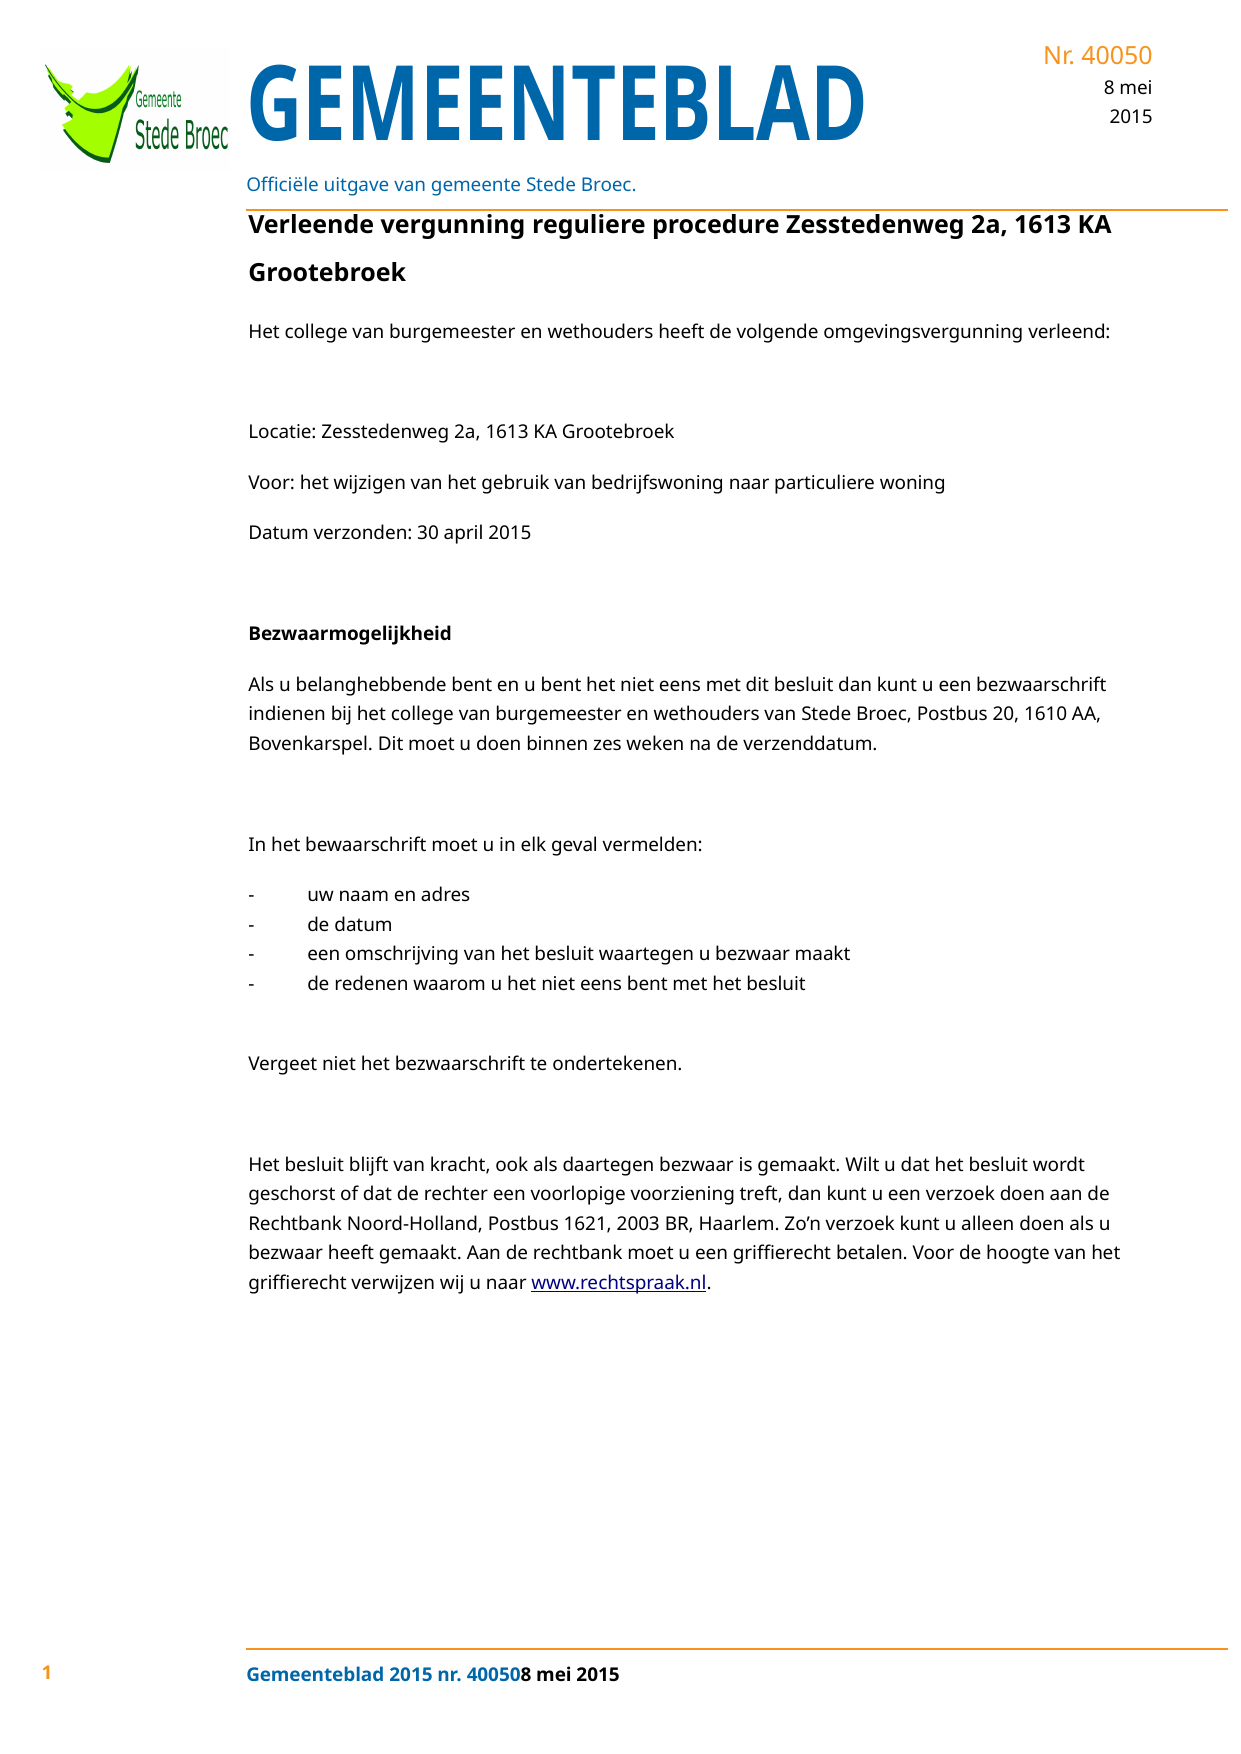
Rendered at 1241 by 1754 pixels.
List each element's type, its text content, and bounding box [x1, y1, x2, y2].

text Als u belanghebbende bent en u bent het niet eens met dit besluit dan kunt u een bezwaarschrift indienen bij het college van burgemeester en wethouders van Stede Broec, Postbus 20, 1610 AA, Bovenkarspel. Dit moet u doen binnen zes weken na de verzenddatum. [248, 671, 1152, 756]
text Locatie: Zesstedenweg 2a, 1613 KA Grootebroek [248, 419, 1152, 444]
text Voor: het wijzigen van het gebruik van bedrijfswoning naar particuliere woning [248, 469, 1152, 495]
list de redenen waarom u het niet eens bent met het besluit [248, 970, 1152, 996]
text In het bewaarschrift moet u in elk geval vermelden: [248, 831, 1152, 857]
text Vergeet niet het bezwaarschrift te ondertekenen. [248, 1050, 1152, 1076]
list de datum [248, 911, 1152, 937]
text Datum verzonden: 30 april 2015 [248, 519, 1152, 545]
text Het college van burgemeester en wethouders heeft de volgende omgevingsvergunning verleend: [248, 318, 1152, 344]
text Het besluit blijft van kracht, ook als daartegen bezwaar is gemaakt. Wilt u dat het besluit wordt geschorst of dat de rechter een voorlopige voorziening treft, dan kunt u een verzoek doen aan de Rechtbank Noord-Holland, Postbus 1621, 2003 BR, Haarlem. Zo’n verzoek kunt u alleen doen als u bezwaar heeft gemaakt. Aan de rechtbank moet u een griffierecht betalen. Voor de hoogte van het griffierecht verwijzen wij u naar www.rechtspraak.nl. [248, 1151, 1152, 1295]
text Verleende vergunning reguliere procedure Zesstedenweg 2a, 1613 KA Grootebroek [248, 211, 1152, 288]
picture [41, 47, 231, 172]
list een omschrijving van het besluit waartegen u bezwaar maakt [248, 940, 1152, 966]
list uw naam en adres [248, 881, 1152, 907]
text Bezwaarmogelijkheid [248, 620, 1152, 646]
